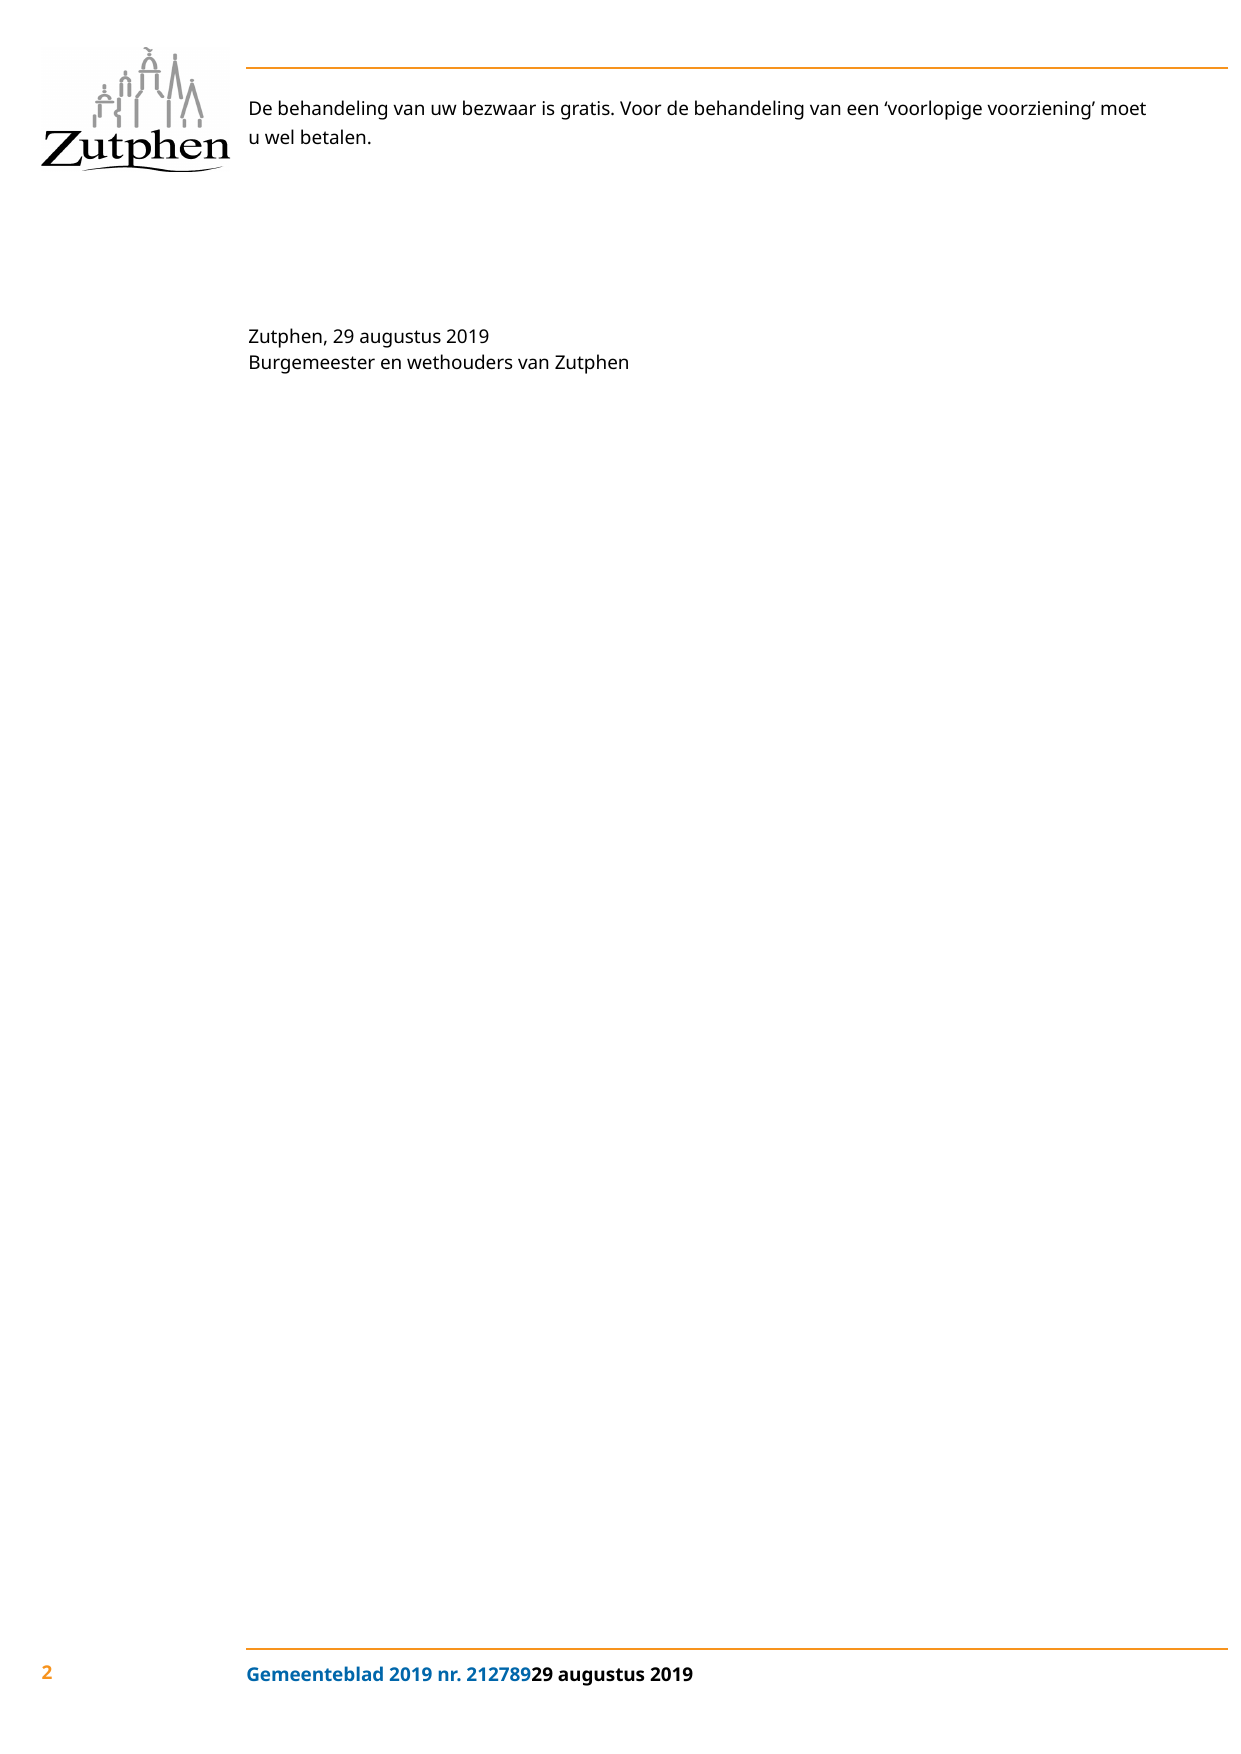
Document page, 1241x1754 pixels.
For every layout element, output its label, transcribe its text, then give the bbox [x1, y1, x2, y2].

text De behandeling van uw bezwaar is gratis. Voor de behandeling van een ‘voorlopige voorziening’ moet u wel betalen. [248, 95, 1152, 150]
picture [41, 47, 231, 172]
text Zutphen, 29 augustus 2019 [248, 323, 1152, 349]
text Burgemeester en wethouders van Zutphen [248, 349, 1152, 375]
